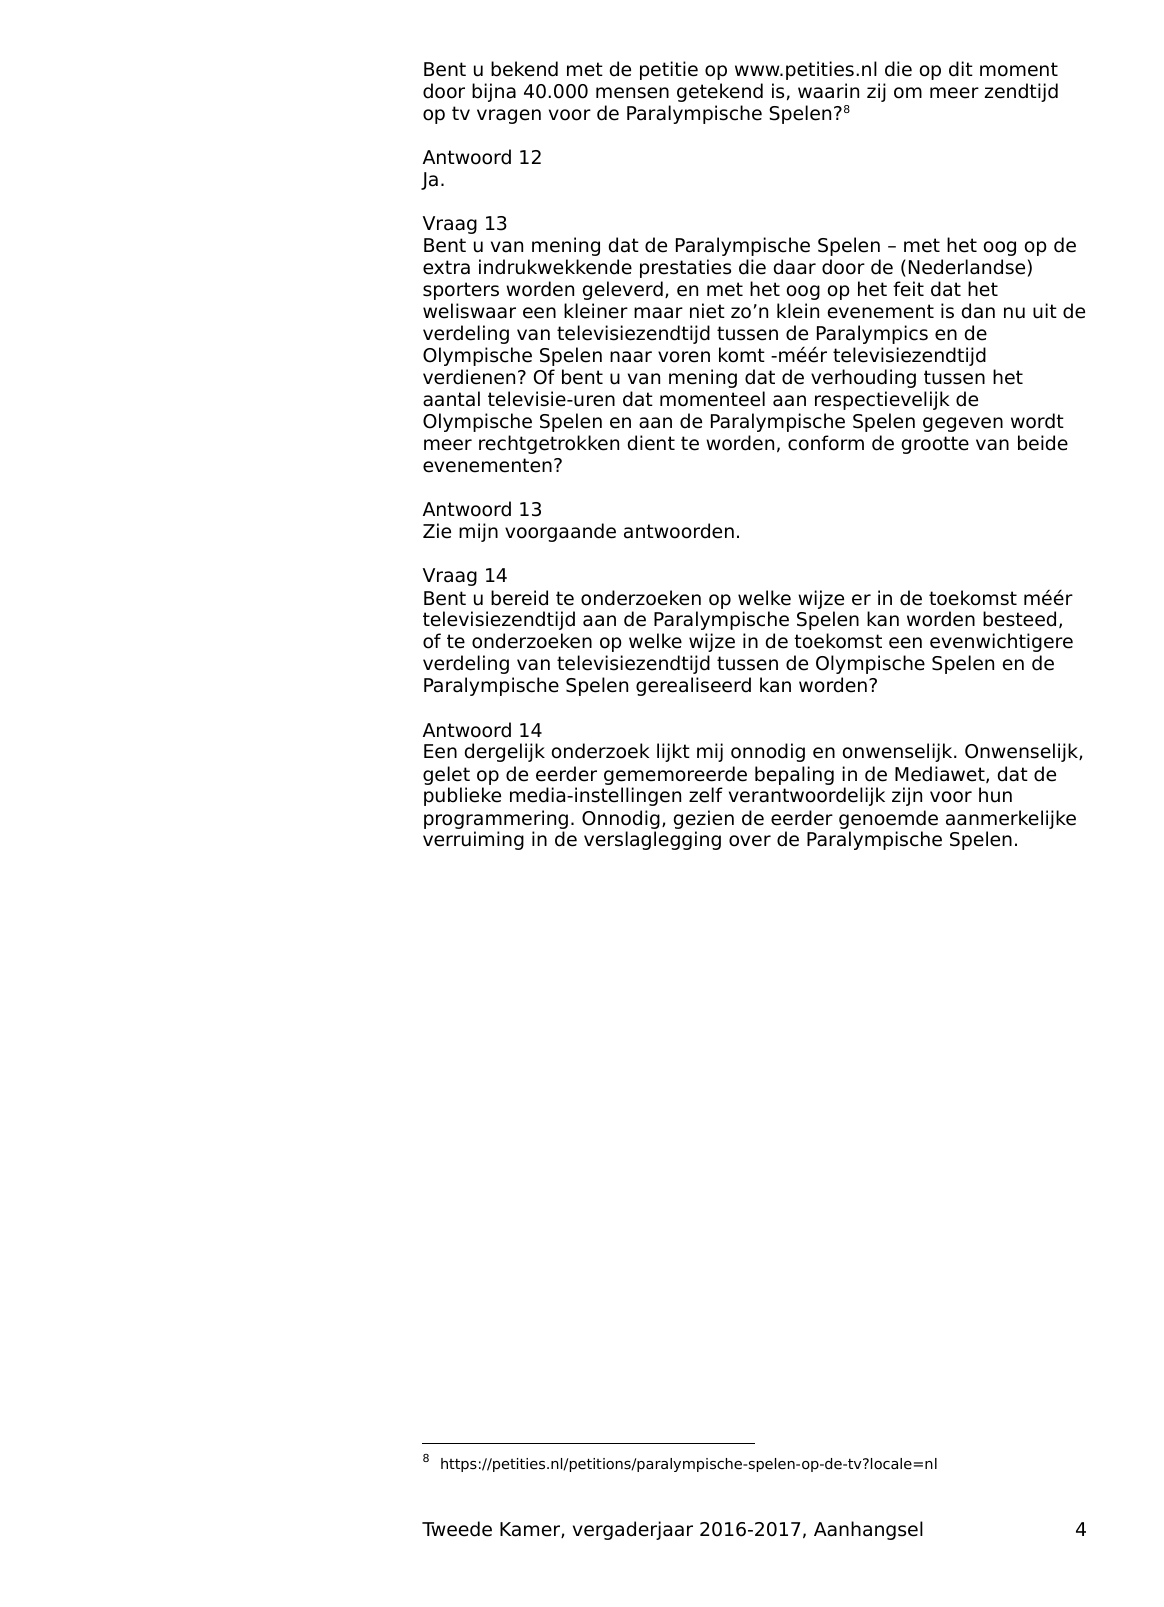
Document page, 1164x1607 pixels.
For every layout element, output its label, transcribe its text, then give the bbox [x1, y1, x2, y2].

text Bent u van mening dat de Paralympische Spelen – met het oog op de extra indrukwekkende prestaties die daar door de (Nederlandse) sporters worden geleverd, en met het oog op het feit dat het weliswaar een kleiner maar niet zo’n klein evenement is dan nu uit de verdeling van televisiezendtijd tussen de Paralympics en de Olympische Spelen naar voren komt -méér televisiezendtijd verdienen? Of bent u van mening dat de verhouding tussen het aantal televisie-uren dat momenteel aan respectievelijk de Olympische Spelen en aan de Paralympische Spelen gegeven wordt meer rechtgetrokken dient te worden, conform de grootte van beide evenementen? [422, 235, 1087, 477]
text Ja. [422, 169, 1087, 191]
text Antwoord 13 [422, 499, 1087, 521]
text Bent u bekend met de petitie op www.petities.nl die op dit moment door bijna 40.000 mensen getekend is, waarin zij om meer zendtijd op tv vragen voor de Paralympische Spelen? [422, 59, 1087, 125]
text Een dergelijk onderzoek lijkt mij onnodig en onwenselijk. Onwenselijk, gelet op de eerder gememoreerde bepaling in de Mediawet, dat de publieke media-instellingen zelf verantwoordelijk zijn voor hun programmering. Onnodig, gezien de eerder genoemde aanmerkelijke verruiming in de verslaglegging over de Paralympische Spelen. [422, 741, 1087, 851]
text Antwoord 12 [422, 147, 1087, 169]
text Bent u bereid te onderzoeken op welke wijze er in de toekomst méér televisiezendtijd aan de Paralympische Spelen kan worden besteed, of te onderzoeken op welke wijze in de toekomst een evenwichtigere verdeling van televisiezendtijd tussen de Olympische Spelen en de Paralympische Spelen gerealiseerd kan worden? [422, 587, 1087, 697]
text https://petities.nl/petitions/paralympische-spelen-op-de-tv?locale=nl [422, 1452, 1087, 1474]
text Antwoord 14 [422, 719, 1087, 741]
text Vraag 14 [422, 565, 1087, 587]
text Vraag 13 [422, 213, 1087, 235]
text Zie mijn voorgaande antwoorden. [422, 521, 1087, 543]
